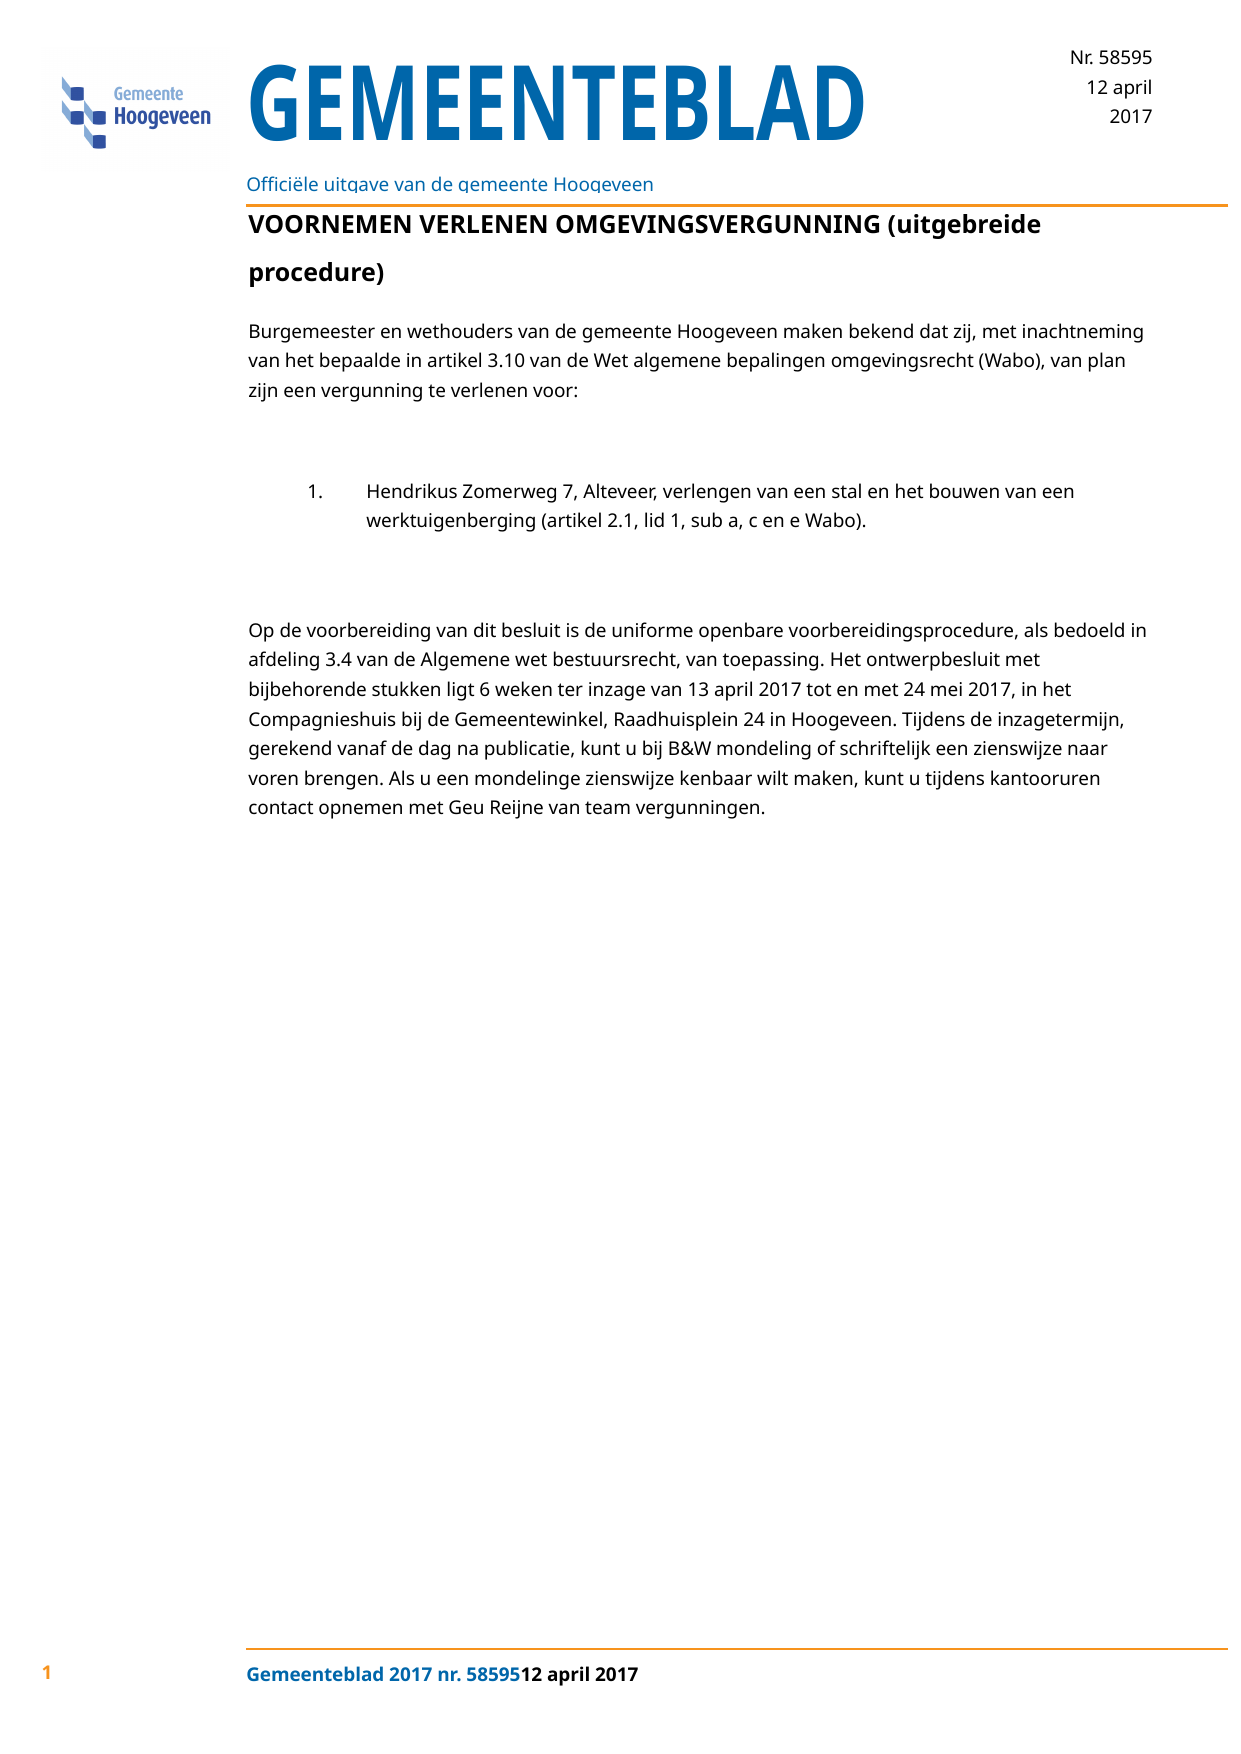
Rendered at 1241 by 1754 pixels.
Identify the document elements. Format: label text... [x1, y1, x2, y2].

text Burgemeester en wethouders van de gemeente Hoogeveen maken bekend dat zij, met inachtneming van het bepaalde in artikel 3.10 van de Wet algemene bepalingen omgevingsrecht (Wabo), van plan zijn een vergunning te verlenen voor: [248, 318, 1152, 403]
text VOORNEMEN VERLENEN OMGEVINGSVERGUNNING (uitgebreide procedure) [248, 207, 1152, 288]
list Hendrikus Zomerweg 7, Alteveer, verlengen van een stal en het bouwen van een werktuigenberging (artikel 2.1, lid 1, sub a, c en e Wabo). [307, 478, 1152, 533]
picture [41, 47, 231, 172]
text Op de voorbereiding van dit besluit is de uniforme openbare voorbereidingsprocedure, als bedoeld in afdeling 3.4 van de Algemene wet bestuursrecht, van toepassing. Het ontwerpbesluit met bijbehorende stukken ligt 6 weken ter inzage van 13 april 2017 tot en met 24 mei 2017, in het Compagnieshuis bij de Gemeentewinkel, Raadhuisplein 24 in Hoogeveen. Tijdens de inzagetermijn, gerekend vanaf de dag na publicatie, kunt u bij B&W mondeling of schriftelijk een zienswijze naar voren brengen. Als u een mondelinge zienswijze kenbaar wilt maken, kunt u tijdens kantooruren contact opnemen met Geu Reijne van team vergunningen. [248, 617, 1152, 820]
